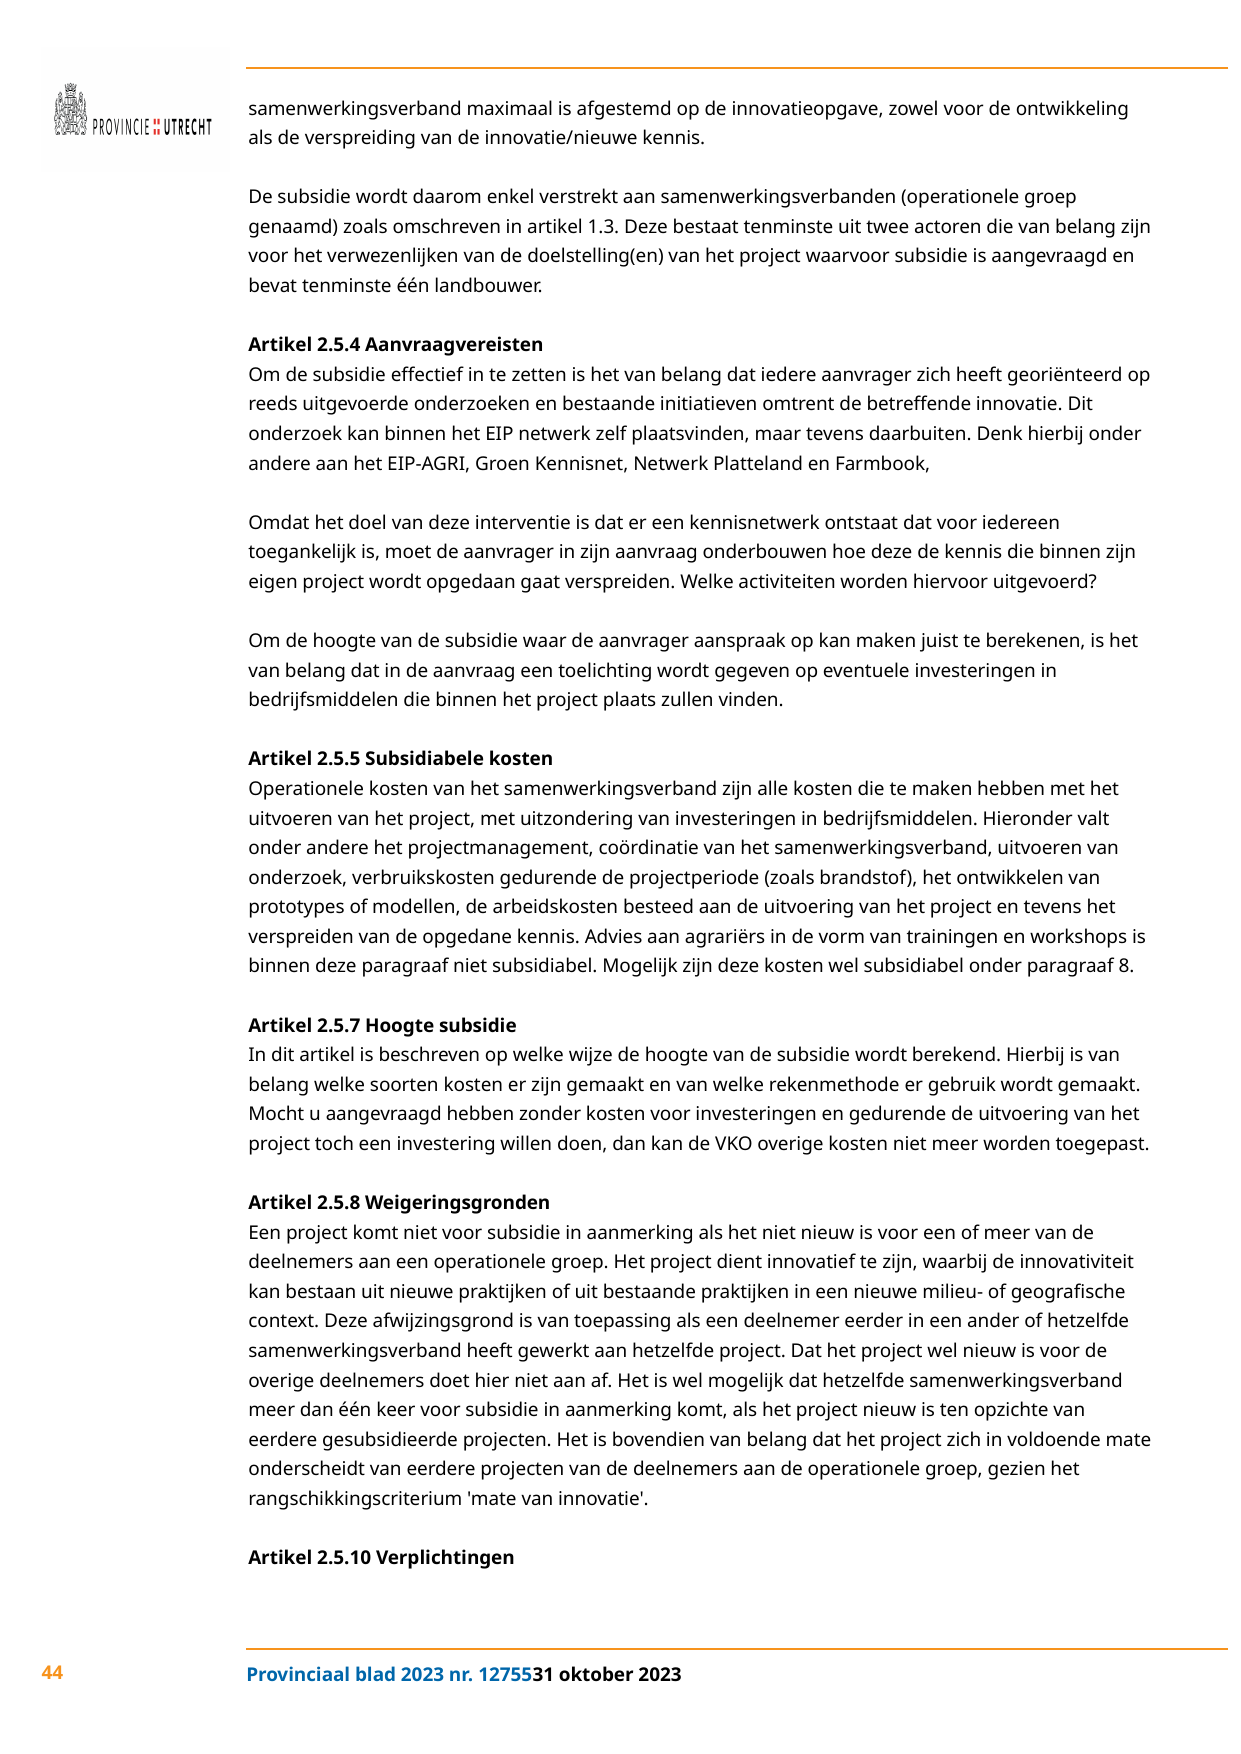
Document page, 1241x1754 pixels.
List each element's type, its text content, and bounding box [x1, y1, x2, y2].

text Artikel 2.5.8 Weigeringsgronden [248, 1189, 1152, 1215]
text In dit artikel is beschreven op welke wijze de hoogte van de subsidie wordt berekend. Hierbij is van belang welke soorten kosten er zijn gemaakt en van welke rekenmethode er gebruik wordt gemaakt. Mocht u aangevraagd hebben zonder kosten voor investeringen en gedurende de uitvoering van het project toch een investering willen doen, dan kan de VKO overige kosten niet meer worden toegepast. [248, 1041, 1152, 1156]
text samenwerkingsverband maximaal is afgestemd op de innovatieopgave, zowel voor de ontwikkeling als de verspreiding van de innovatie/nieuwe kennis. [248, 95, 1152, 150]
text Artikel 2.5.10 Verplichtingen [248, 1544, 1152, 1570]
text Artikel 2.5.4 Aanvraagvereisten [248, 331, 1152, 357]
text Artikel 2.5.7 Hoogte subsidie [248, 1012, 1152, 1038]
text Operationele kosten van het samenwerkingsverband zijn alle kosten die te maken hebben met het uitvoeren van het project, met uitzondering van investeringen in bedrijfsmiddelen. Hieronder valt onder andere het projectmanagement, coördinatie van het samenwerkingsverband, uitvoeren van onderzoek, verbruikskosten gedurende de projectperiode (zoals brandstof), het ontwikkelen van prototypes of modellen, de arbeidskosten besteed aan de uitvoering van het project en tevens het verspreiden van de opgedane kennis. Advies aan agrariërs in de vorm van trainingen en workshops is binnen deze paragraaf niet subsidiabel. Mogelijk zijn deze kosten wel subsidiabel onder paragraaf 8. [248, 775, 1152, 978]
text Een project komt niet voor subsidie in aanmerking als het niet nieuw is voor een of meer van de deelnemers aan een operationele groep. Het project dient innovatief te zijn, waarbij de innovativiteit kan bestaan uit nieuwe praktijken of uit bestaande praktijken in een nieuwe milieu- of geografische context. Deze afwijzingsgrond is van toepassing als een deelnemer eerder in een ander of hetzelfde samenwerkingsverband heeft gewerkt aan hetzelfde project. Dat het project wel nieuw is voor de overige deelnemers doet hier niet aan af. Het is wel mogelijk dat hetzelfde samenwerkingsverband meer dan één keer voor subsidie in aanmerking komt, als het project nieuw is ten opzichte van eerdere gesubsidieerde projecten. Het is bovendien van belang dat het project zich in voldoende mate onderscheidt van eerdere projecten van de deelnemers aan de operationele groep, gezien het rangschikkingscriterium 'mate van innovatie'. [248, 1219, 1152, 1511]
text Artikel 2.5.5 Subsidiabele kosten [248, 746, 1152, 771]
text De subsidie wordt daarom enkel verstrekt aan samenwerkingsverbanden (operationele groep genaamd) zoals omschreven in artikel 1.3. Deze bestaat tenminste uit twee actoren die van belang zijn voor het verwezenlijken van de doelstelling(en) van het project waarvoor subsidie is aangevraagd en bevat tenminste één landbouwer. [248, 183, 1152, 298]
text Om de hoogte van de subsidie waar de aanvrager aanspraak op kan maken juist te berekenen, is het van belang dat in de aanvraag een toelichting wordt gegeven op eventuele investeringen in bedrijfsmiddelen die binnen het project plaats zullen vinden. [248, 627, 1152, 712]
picture [41, 47, 231, 172]
text Om de subsidie effectief in te zetten is het van belang dat iedere aanvrager zich heeft georiënteerd op reeds uitgevoerde onderzoeken en bestaande initiatieven omtrent de betreffende innovatie. Dit onderzoek kan binnen het EIP netwerk zelf plaatsvinden, maar tevens daarbuiten. Denk hierbij onder andere aan het EIP-AGRI, Groen Kennisnet, Netwerk Platteland en Farmbook, [248, 361, 1152, 476]
text Omdat het doel van deze interventie is dat er een kennisnetwerk ontstaat dat voor iedereen toegankelijk is, moet de aanvrager in zijn aanvraag onderbouwen hoe deze de kennis die binnen zijn eigen project wordt opgedaan gaat verspreiden. Welke activiteiten worden hiervoor uitgevoerd? [248, 509, 1152, 594]
